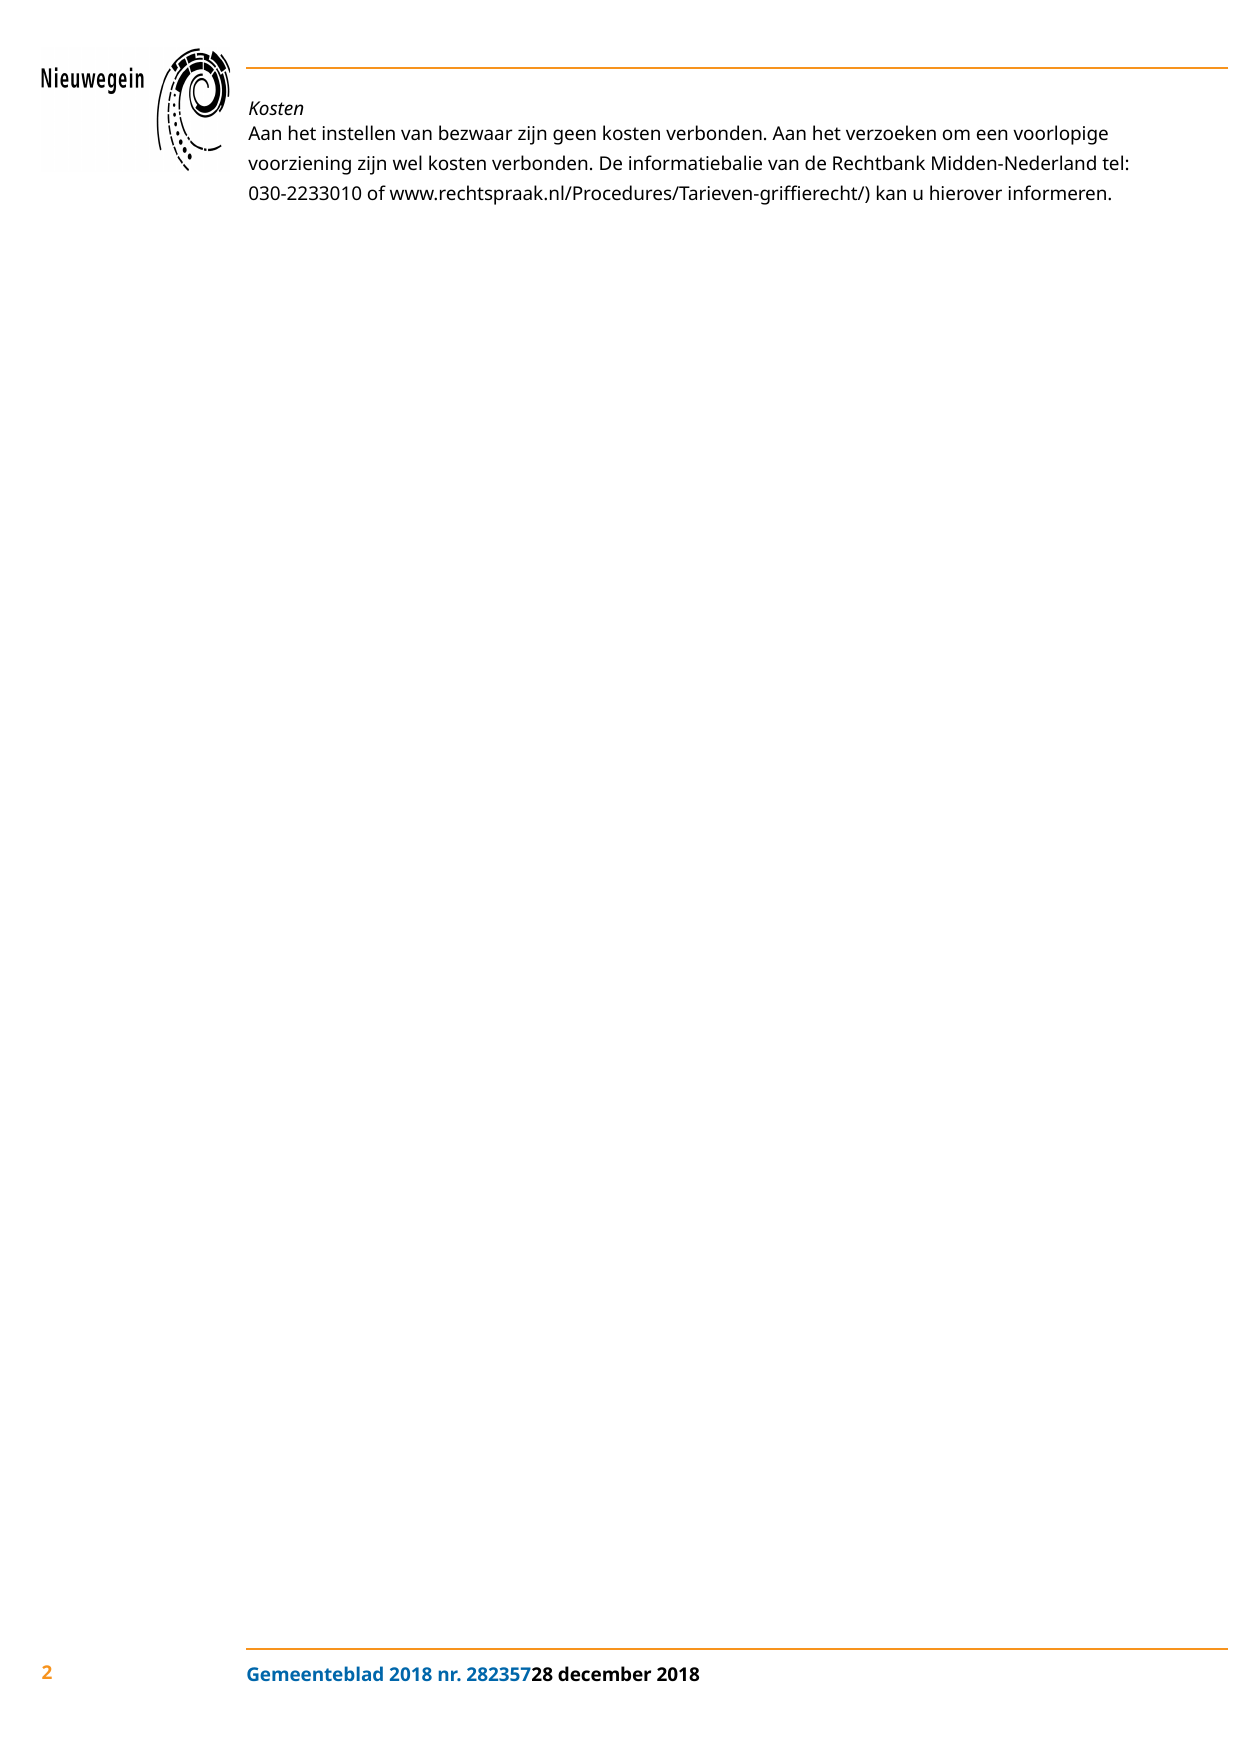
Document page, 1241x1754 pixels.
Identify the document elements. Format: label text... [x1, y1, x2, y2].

picture [41, 47, 231, 172]
text Kosten [248, 95, 1152, 121]
text Aan het instellen van bezwaar zijn geen kosten verbonden. Aan het verzoeken om een voorlopige voorziening zijn wel kosten verbonden. De informatiebalie van de Rechtbank Midden-Nederland tel: 030-2233010 of www.rechtspraak.nl/Procedures/Tarieven-griffierecht/) kan u hierover informeren. [248, 121, 1152, 205]
